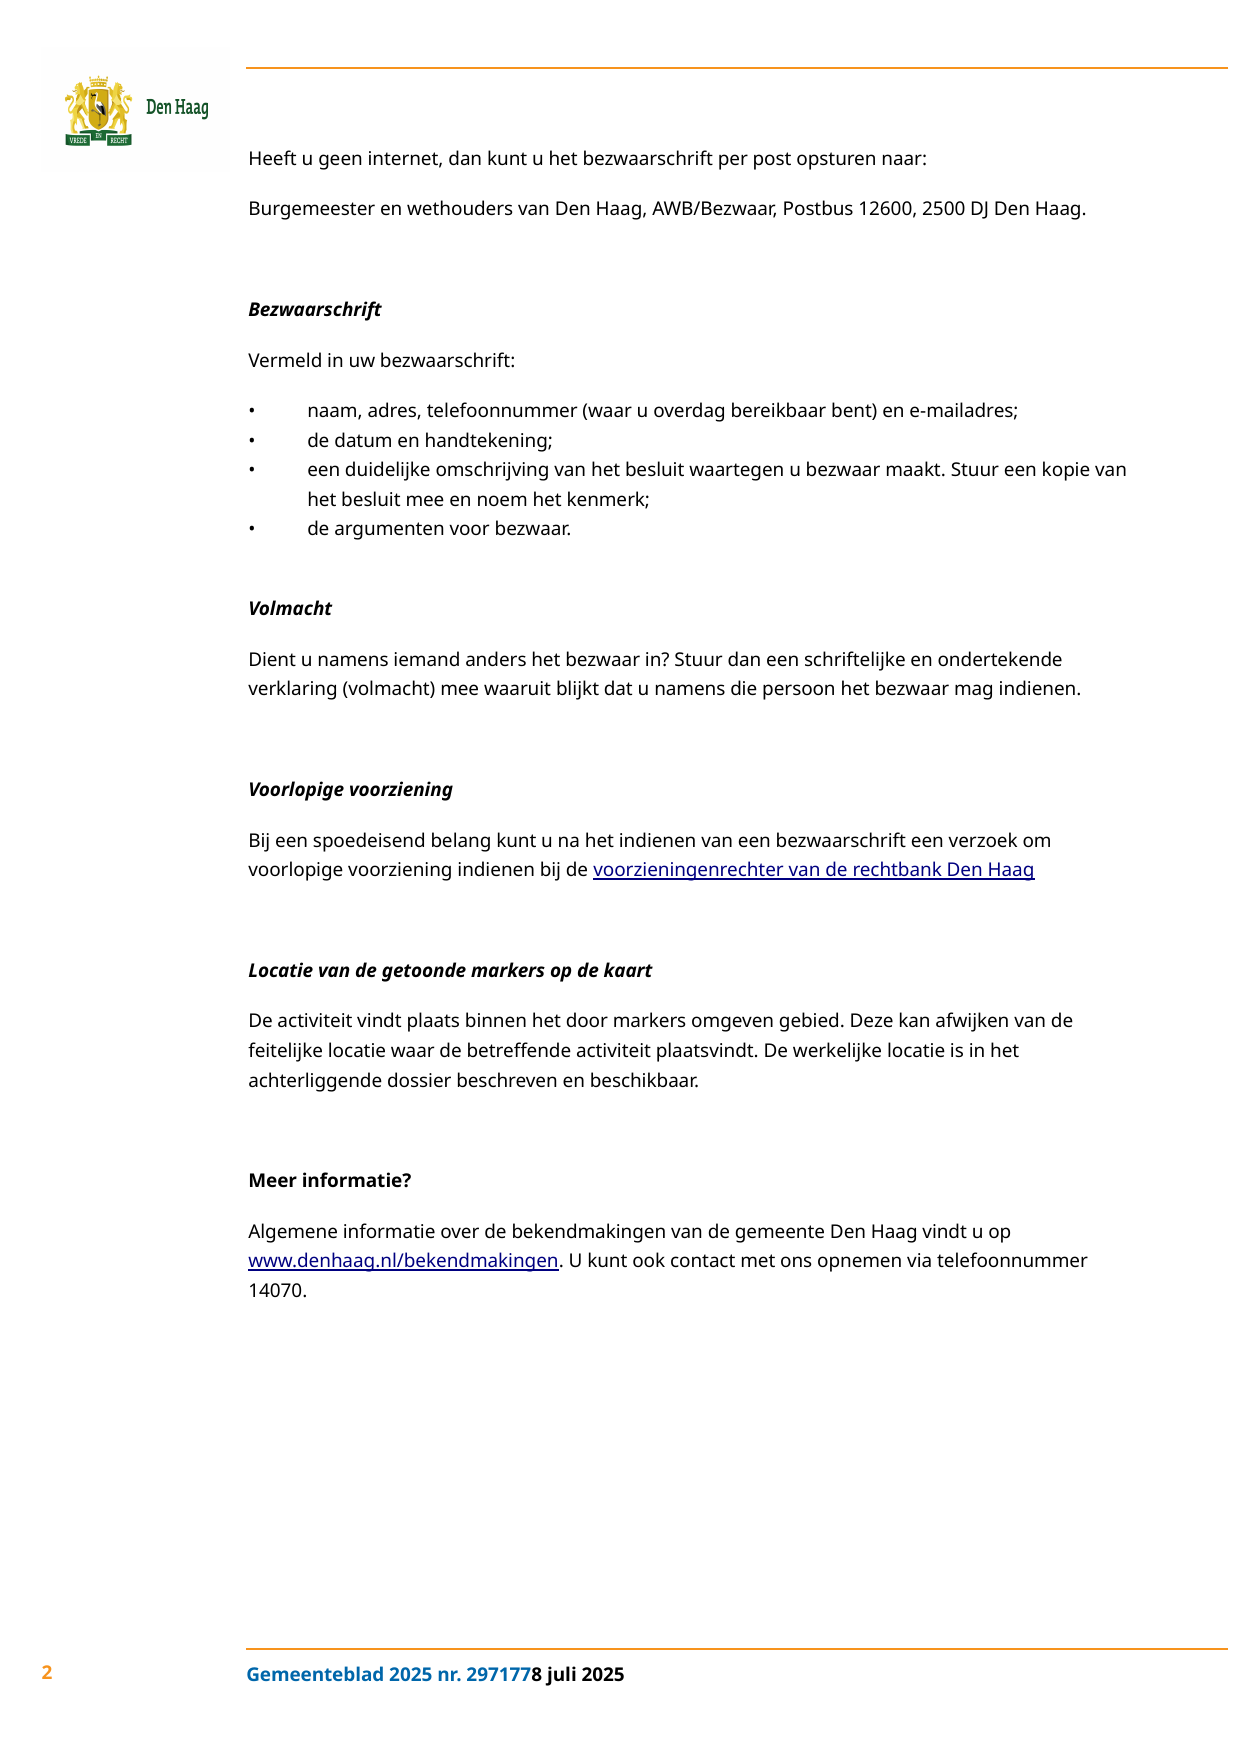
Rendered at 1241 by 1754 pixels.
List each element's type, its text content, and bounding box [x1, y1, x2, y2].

text Vermeld in uw bezwaarschrift: [248, 347, 1152, 373]
text Bij een spoedeisend belang kunt u na het indienen van een bezwaarschrift een verzoek om voorlopige voorziening indienen bij de voorzieningenrechter van de rechtbank Den Haag [248, 827, 1152, 882]
list een duidelijke omschrijving van het besluit waartegen u bezwaar maakt. Stuur een kopie van het besluit mee en noem het kenmerk; [248, 456, 1152, 512]
text Voorlopige voorziening [248, 776, 1152, 802]
text Algemene informatie over de bekendmakingen van de gemeente Den Haag vindt u op www.denhaag.nl/bekendmakingen. U kunt ook contact met ons opnemen via telefoonnummer 14070. [248, 1218, 1152, 1303]
text Heeft u geen internet, dan kunt u het bezwaarschrift per post opsturen naar: [248, 145, 1152, 171]
text De activiteit vindt plaats binnen het door markers omgeven gebied. Deze kan afwijken van de feitelijke locatie waar de betreffende activiteit plaatsvindt. De werkelijke locatie is in het achterliggende dossier beschreven en beschikbaar. [248, 1008, 1152, 1093]
text Dient u namens iemand anders het bezwaar in? Stuur dan een schriftelijke en ondertekende verklaring (volmacht) mee waaruit blijkt dat u namens die persoon het bezwaar mag indienen. [248, 646, 1152, 701]
text Locatie van de getoonde markers op de kaart [248, 957, 1152, 983]
text Burgemeester en wethouders van Den Haag, AWB/Bezwaar, Postbus 12600, 2500 DJ Den Haag. [248, 196, 1152, 221]
text Bezwaarschrift [248, 296, 1152, 322]
text Meer informatie? [248, 1168, 1152, 1193]
picture [41, 47, 231, 172]
list de argumenten voor bezwaar. [248, 516, 1152, 541]
text Volmacht [248, 596, 1152, 621]
list naam, adres, telefoonnummer (waar u overdag bereikbaar bent) en e-mailadres; [248, 397, 1152, 423]
list de datum en handtekening; [248, 427, 1152, 453]
